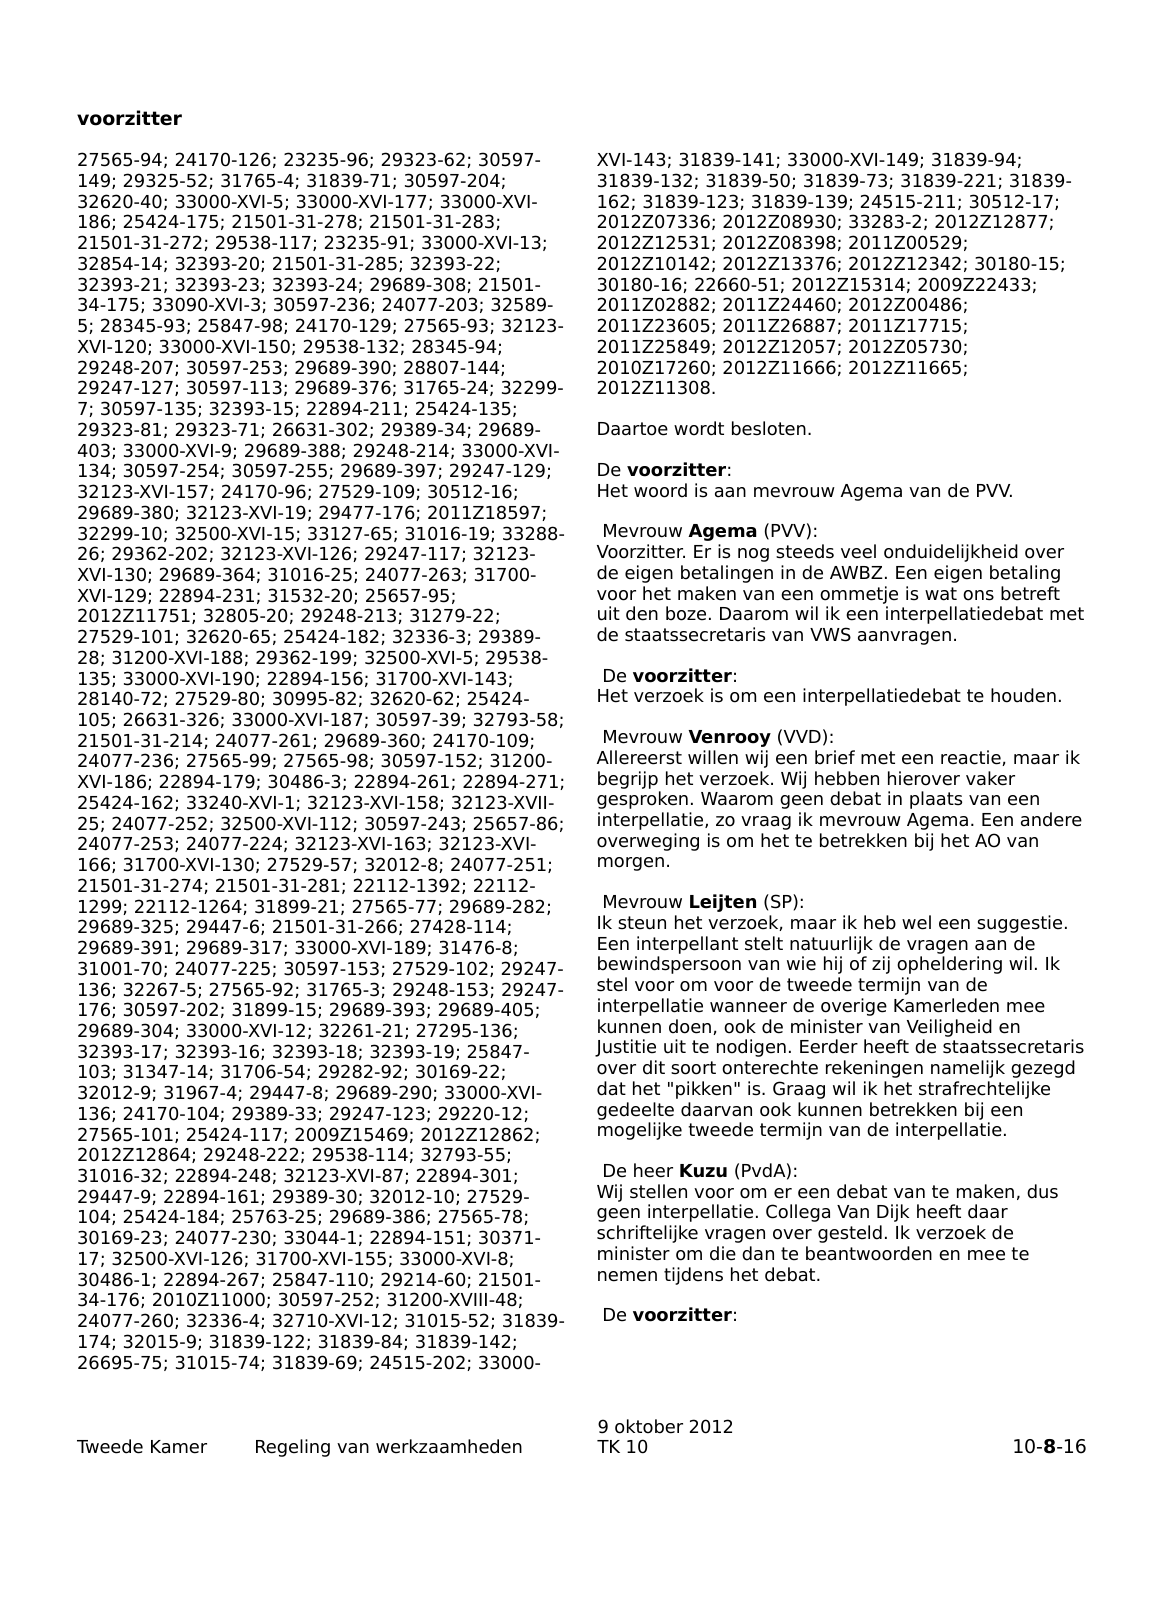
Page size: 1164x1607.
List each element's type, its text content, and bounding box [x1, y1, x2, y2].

text De heer Kuzu (PvdA): [596, 1161, 1087, 1182]
text Daartoe wordt besloten. [596, 419, 1087, 440]
text Ik steun het verzoek, maar ik heb wel een suggestie. Een interpellant stelt natuurlijk de vragen aan de bewindspersoon van wie hij of zij opheldering wil. Ik stel voor om voor de tweede termijn van de interpellatie wanneer de overige Kamerleden mee kunnen doen, ook de minister van Veiligheid en Justitie uit te nodigen. Eerder heeft de staatssecretaris over dit soort onterechte rekeningen namelijk gezegd dat het "pikken" is. Graag wil ik het strafrechtelijke gedeelte daarvan ook kunnen betrekken bij een mogelijke tweede termijn van de interpellatie. [596, 913, 1087, 1141]
text Allereerst willen wij een brief met een reactie, maar ik begrijp het verzoek. Wij hebben hierover vaker gesproken. Waarom geen debat in plaats van een interpellatie, zo vraag ik mevrouw Agema. Een andere overweging is om het te betrekken bij het AO van morgen. [596, 748, 1087, 872]
text Voorzitter. Er is nog steeds veel onduidelijkheid over de eigen betalingen in de AWBZ. Een eigen betaling voor het maken van een ommetje is wat ons betreft uit den boze. Daarom wil ik een interpellatiedebat met de staatssecretaris van VWS aanvragen. [596, 542, 1087, 646]
text Mevrouw Agema (PVV): [596, 521, 1087, 542]
text Wij stellen voor om er een debat van te maken, dus geen interpellatie. Collega Van Dijk heeft daar schriftelijke vragen over gesteld. Ik verzoek de minister om die dan te beantwoorden en mee te nemen tijdens het debat. [596, 1182, 1087, 1285]
text Het woord is aan mevrouw Agema van de PVV. [596, 480, 1087, 501]
text De voorzitter: [596, 1305, 1087, 1326]
text De voorzitter: [596, 460, 1087, 480]
text Mevrouw Venrooy (VVD): [596, 727, 1087, 748]
text De voorzitter: [596, 666, 1087, 686]
text XVI-143; 31839-141; 33000-XVI-149; 31839-94; 31839-132; 31839-50; 31839-73; 31839-221; 31839-162; 31839-123; 31839-139; 24515-211; 30512-17; 2012Z07336; 2012Z08930; 33283-2; 2012Z12877; 2012Z12531; 2012Z08398; 2011Z00529; 2012Z10142; 2012Z13376; 2012Z12342; 30180-15; 30180-16; 22660-51; 2012Z15314; 2009Z22433; 2011Z02882; 2011Z24460; 2012Z00486; 2011Z23605; 2011Z26887; 2011Z17715; 2011Z25849; 2012Z12057; 2012Z05730; 2010Z17260; 2012Z11666; 2012Z11665; 2012Z11308. [596, 150, 1087, 399]
text Mevrouw Leijten (SP): [596, 892, 1087, 913]
text Het verzoek is om een interpellatiedebat te houden. [596, 686, 1087, 707]
text 27565-94; 24170-126; 23235-96; 29323-62; 30597-149; 29325-52; 31765-4; 31839-71; 30597-204; 32620-40; 33000-XVI-5; 33000-XVI-177; 33000-XVI-186; 25424-175; 21501-31-278; 21501-31-283; 21501-31-272; 29538-117; 23235-91; 33000-XVI-13; 32854-14; 32393-20; 21501-31-285; 32393-22; 32393-21; 32393-23; 32393-24; 29689-308; 21501-34-175; 33090-XVI-3; 30597-236; 24077-203; 32589-5; 28345-93; 25847-98; 24170-129; 27565-93; 32123-XVI-120; 33000-XVI-150; 29538-132; 28345-94; 29248-207; 30597-253; 29689-390; 28807-144; 29247-127; 30597-113; 29689-376; 31765-24; 32299-7; 30597-135; 32393-15; 22894-211; 25424-135; 29323-81; 29323-71; 26631-302; 29389-34; 29689-403; 33000-XVI-9; 29689-388; 29248-214; 33000-XVI-134; 30597-254; 30597-255; 29689-397; 29247-129; 32123-XVI-157; 24170-96; 27529-109; 30512-16; 29689-380; 32123-XVI-19; 29477-176; 2011Z18597; 32299-10; 32500-XVI-15; 33127-65; 31016-19; 33288-26; 29362-202; 32123-XVI-126; 29247-117; 32123-XVI-130; 29689-364; 31016-25; 24077-263; 31700-XVI-129; 22894-231; 31532-20; 25657-95; 2012Z11751; 32805-20; 29248-213; 31279-22; 27529-101; 32620-65; 25424-182; 32336-3; 29389-28; 31200-XVI-188; 29362-199; 32500-XVI-5; 29538-135; 33000-XVI-190; 22894-156; 31700-XVI-143; 28140-72; 27529-80; 30995-82; 32620-62; 25424-105; 26631-326; 33000-XVI-187; 30597-39; 32793-58; 21501-31-214; 24077-261; 29689-360; 24170-109; 24077-236; 27565-99; 27565-98; 30597-152; 31200-XVI-186; 22894-179; 30486-3; 22894-261; 22894-271; 25424-162; 33240-XVI-1; 32123-XVI-158; 32123-XVII-25; 24077-252; 32500-XVI-112; 30597-243; 25657-86; 24077-253; 24077-224; 32123-XVI-163; 32123-XVI-166; 31700-XVI-130; 27529-57; 32012-8; 24077-251; 21501-31-274; 21501-31-281; 22112-1392; 22112-1299; 22112-1264; 31899-21; 27565-77; 29689-282; 29689-325; 29447-6; 21501-31-266; 27428-114; 29689-391; 29689-317; 33000-XVI-189; 31476-8; 31001-70; 24077-225; 30597-153; 27529-102; 29247-136; 32267-5; 27565-92; 31765-3; 29248-153; 29247-176; 30597-202; 31899-15; 29689-393; 29689-405; 29689-304; 33000-XVI-12; 32261-21; 27295-136; 32393-17; 32393-16; 32393-18; 32393-19; 25847-103; 31347-14; 31706-54; 29282-92; 30169-22; 32012-9; 31967-4; 29447-8; 29689-290; 33000-XVI-136; 24170-104; 29389-33; 29247-123; 29220-12; 27565-101; 25424-117; 2009Z15469; 2012Z12862; 2012Z12864; 29248-222; 29538-114; 32793-55; 31016-32; 22894-248; 32123-XVI-87; 22894-301; 29447-9; 22894-161; 29389-30; 32012-10; 27529-104; 25424-184; 25763-25; 29689-386; 27565-78; 30169-23; 24077-230; 33044-1; 22894-151; 30371-17; 32500-XVI-126; 31700-XVI-155; 33000-XVI-8; 30486-1; 22894-267; 25847-110; 29214-60; 21501-34-176; 2010Z11000; 30597-252; 31200-XVIII-48; 24077-260; 32336-4; 32710-XVI-12; 31015-52; 31839-174; 32015-9; 31839-122; 31839-84; 31839-142; 26695-75; 31015-74; 31839-69; 24515-202; 33000- [77, 150, 567, 1373]
